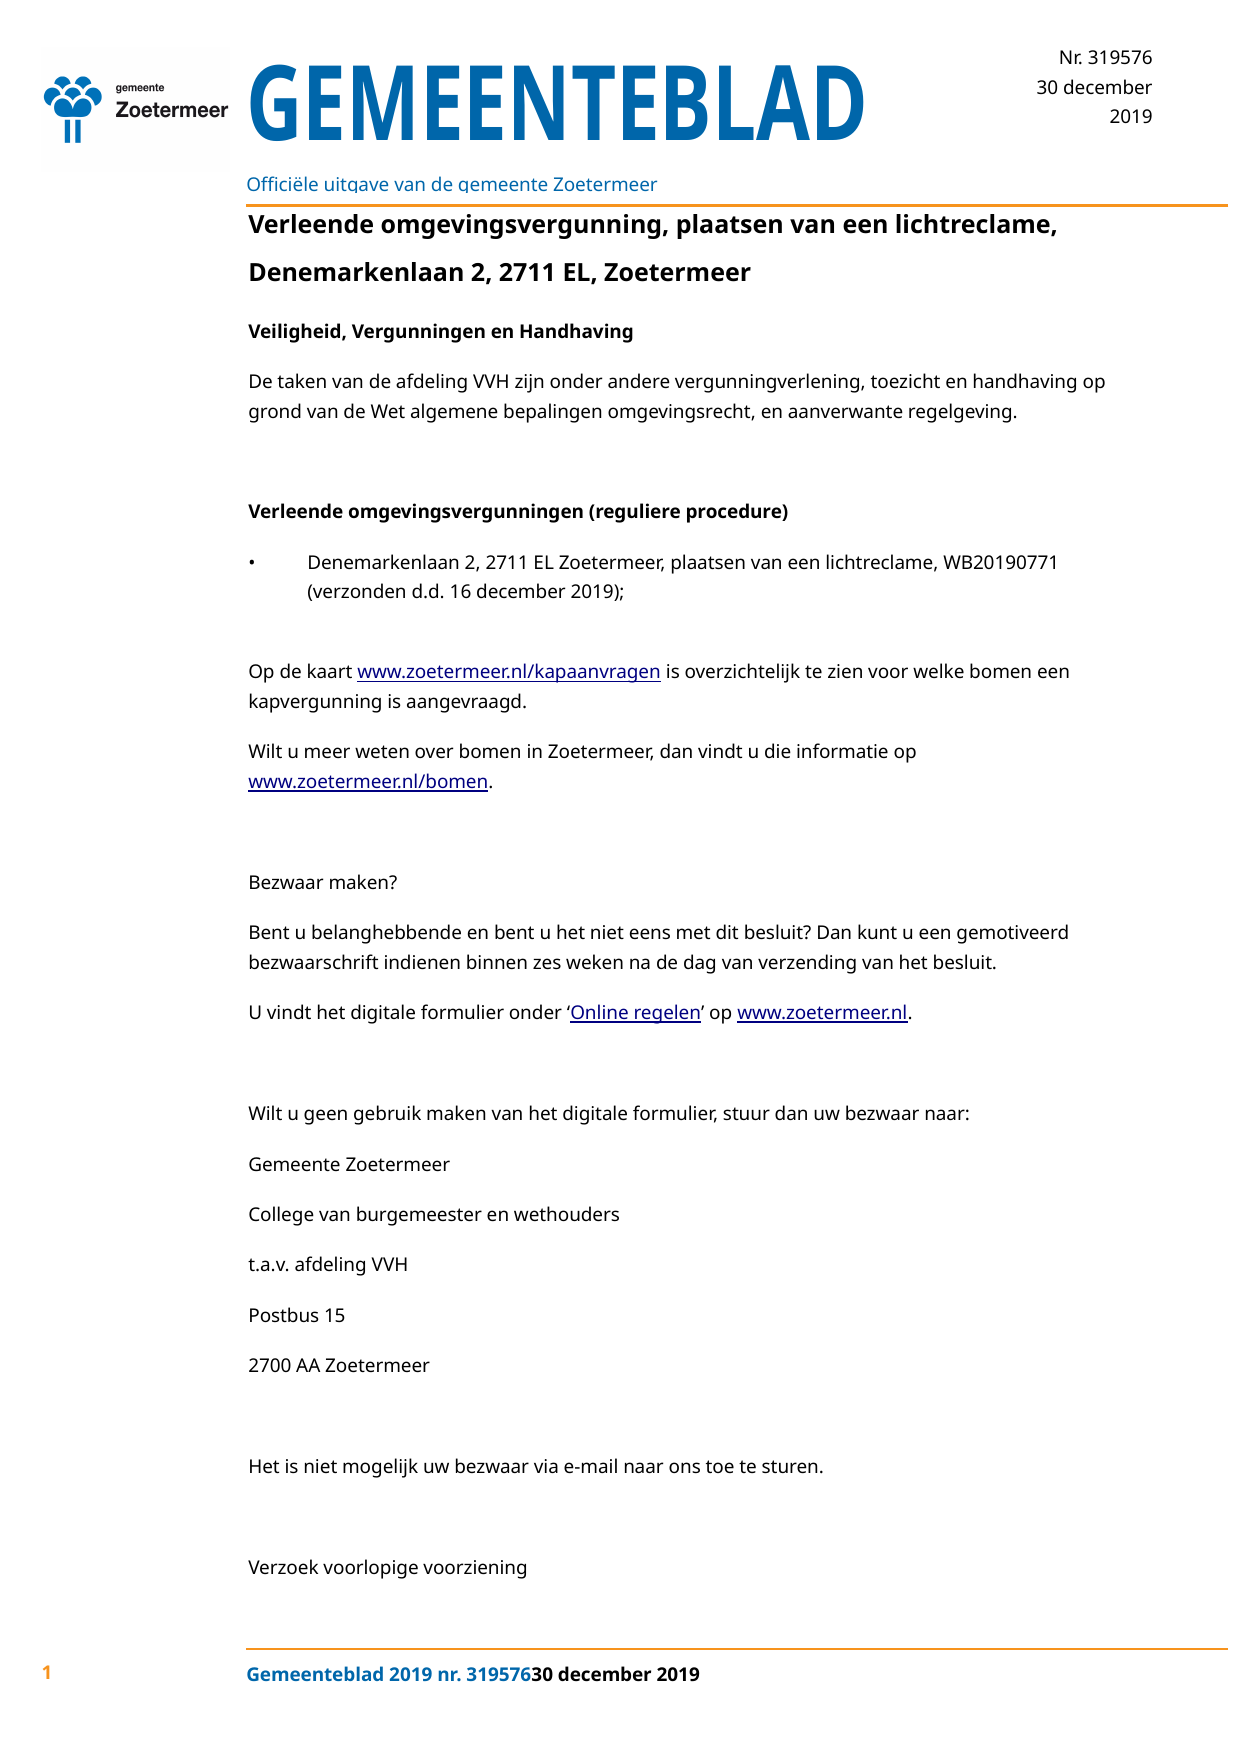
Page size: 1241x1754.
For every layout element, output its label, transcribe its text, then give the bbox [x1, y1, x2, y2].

text t.a.v. afdeling VVH [248, 1252, 1152, 1277]
text Verleende omgevingsvergunningen (reguliere procedure) [248, 499, 1152, 524]
text Verleende omgevingsvergunning, plaatsen van een lichtreclame, Denemarkenlaan 2, 2711 EL, Zoetermeer [248, 207, 1152, 288]
text Bent u belanghebbende en bent u het niet eens met dit besluit? Dan kunt u een gemotiveerd bezwaarschrift indienen binnen zes weken na de dag van verzending van het besluit. [248, 919, 1152, 975]
list Denemarkenlaan 2, 2711 EL Zoetermeer, plaatsen van een lichtreclame, WB20190771 (verzonden d.d. 16 december 2019); [248, 549, 1152, 604]
text Wilt u meer weten over bomen in Zoetermeer, dan vindt u die informatie op www.zoetermeer.nl/bomen. [248, 739, 1152, 794]
text Verzoek voorlopige voorziening [248, 1554, 1152, 1580]
text Gemeente Zoetermeer [248, 1151, 1152, 1177]
text 2700 AA Zoetermeer [248, 1352, 1152, 1378]
picture [41, 47, 231, 172]
text Veiligheid, Vergunningen en Handhaving [248, 318, 1152, 344]
text Wilt u geen gebruik maken van het digitale formulier, stuur dan uw bezwaar naar: [248, 1100, 1152, 1126]
text Bezwaar maken? [248, 869, 1152, 895]
text Op de kaart www.zoetermeer.nl/kapaanvragen is overzichtelijk te zien voor welke bomen een kapvergunning is aangevraagd. [248, 659, 1152, 714]
text Postbus 15 [248, 1302, 1152, 1328]
text Het is niet mogelijk uw bezwaar via e-mail naar ons toe te sturen. [248, 1453, 1152, 1479]
text De taken van de afdeling VVH zijn onder andere vergunningverlening, toezicht en handhaving op grond van de Wet algemene bepalingen omgevingsrecht, en aanverwante regelgeving. [248, 368, 1152, 424]
text U vindt het digitale formulier onder ‘Online regelen’ op www.zoetermeer.nl. [248, 999, 1152, 1025]
text College van burgemeester en wethouders [248, 1201, 1152, 1227]
